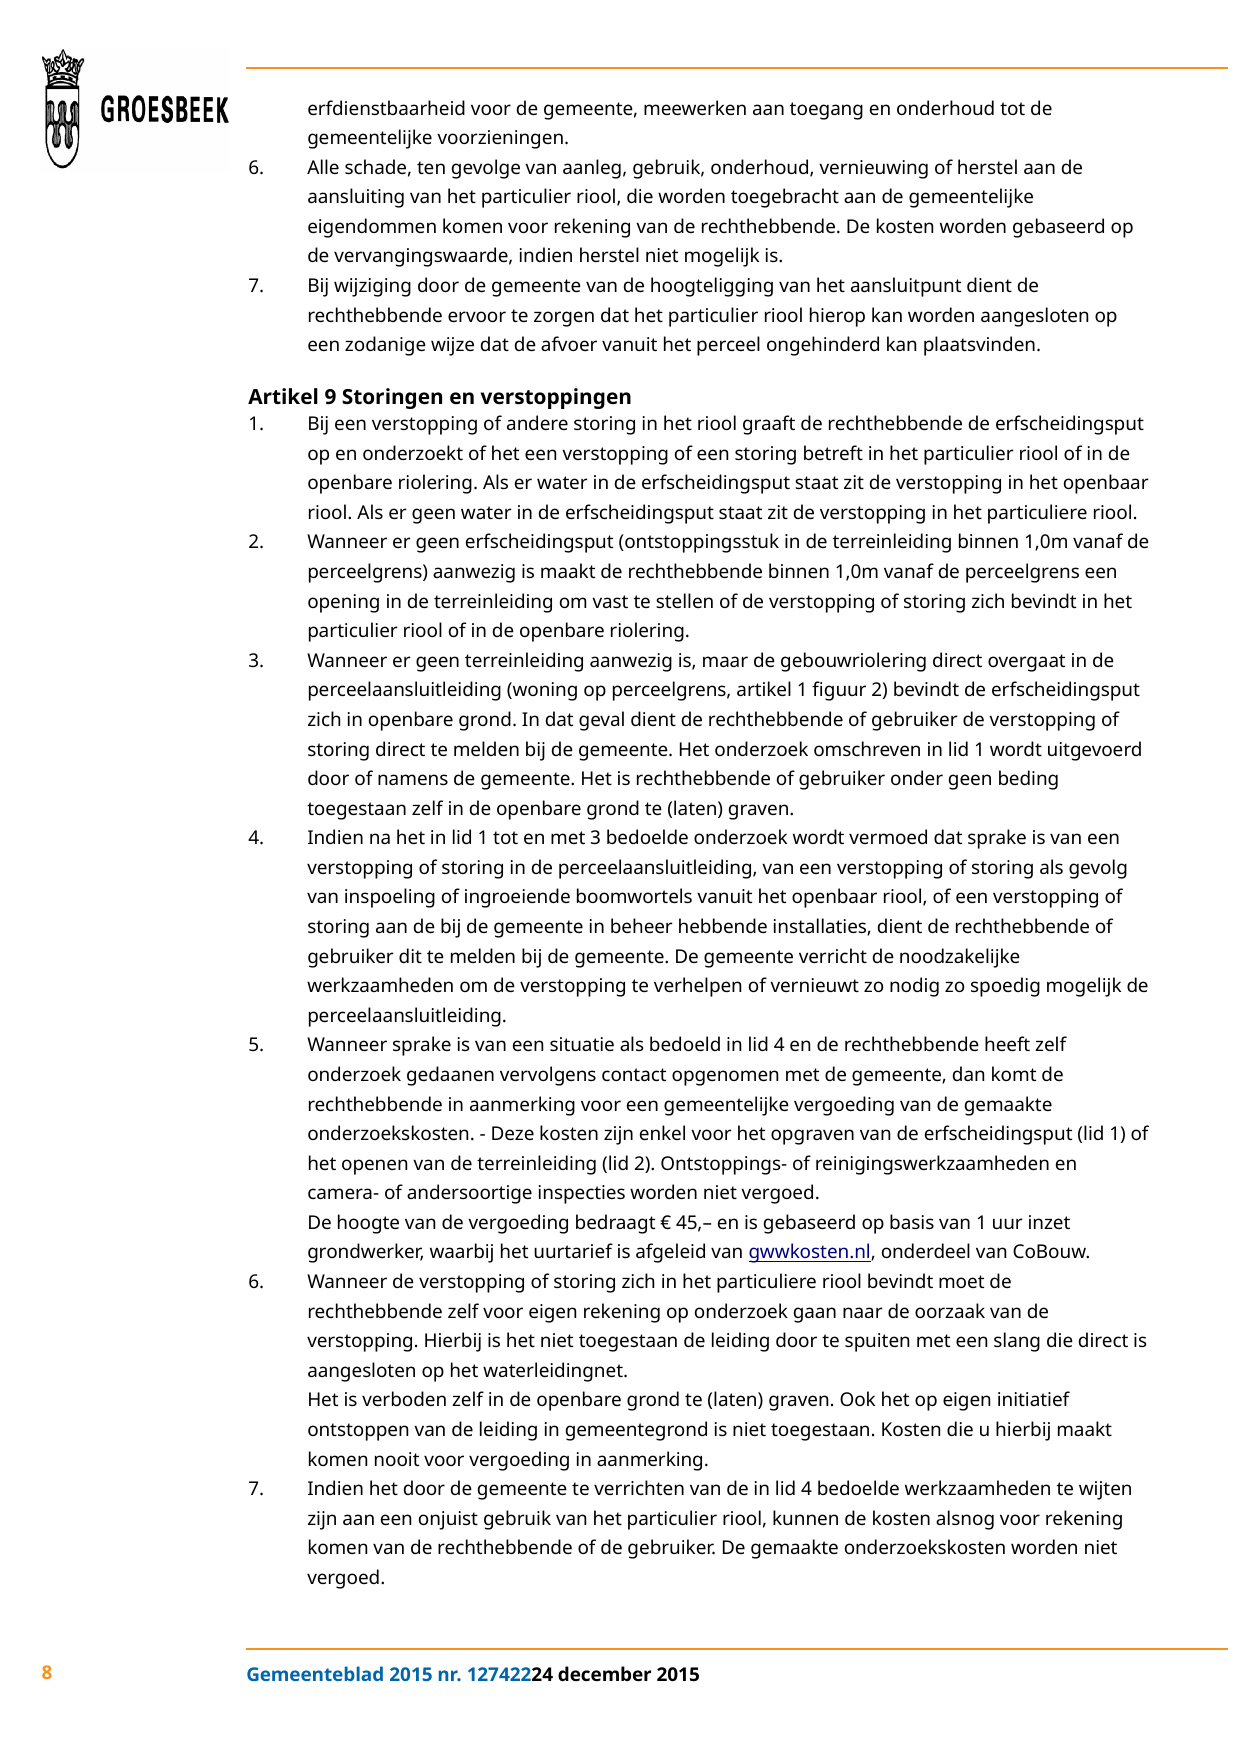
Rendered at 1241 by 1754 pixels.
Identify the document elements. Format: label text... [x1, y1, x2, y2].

list Wanneer er geen terreinleiding aanwezig is, maar de gebouwriolering direct overgaat in de perceelaansluitleiding (woning op perceelgrens, artikel 1 figuur 2) bevindt de erfscheidingsput zich in openbare grond. In dat geval dient de rechthebbende of gebruiker de verstopping of storing direct te melden bij de gemeente. Het onderzoek omschreven in lid 1 wordt uitgevoerd door of namens de gemeente. Het is rechthebbende of gebruiker onder geen beding toegestaan zelf in de openbare grond te (laten) graven. [248, 647, 1152, 821]
list Wanneer er geen erfscheidingsput (ontstoppingsstuk in de terreinleiding binnen 1,0m vanaf de perceelgrens) aanwezig is maakt de rechthebbende binnen 1,0m vanaf de perceelgrens een opening in de terreinleiding om vast te stellen of de verstopping of storing zich bevindt in het particulier riool of in de openbare riolering. [248, 529, 1152, 643]
list Bij een verstopping of andere storing in het riool graaft de rechthebbende de erfscheidingsput op en onderzoekt of het een verstopping of een storing betreft in het particulier riool of in de openbare riolering. Als er water in de erfscheidingsput staat zit de verstopping in het openbaar riool. Als er geen water in de erfscheidingsput staat zit de verstopping in het particuliere riool. [248, 410, 1152, 525]
list Indien na het in lid 1 tot en met 3 bedoelde onderzoek wordt vermoed dat sprake is van een verstopping of storing in de perceelaansluitleiding, van een verstopping of storing als gevolg van inspoeling of ingroeiende boomwortels vanuit het openbaar riool, of een verstopping of storing aan de bij de gemeente in beheer hebbende installaties, dient de rechthebbende of gebruiker dit te melden bij de gemeente. De gemeente verricht de noodzakelijke werkzaamheden om de verstopping te verhelpen of vernieuwt zo nodig zo spoedig mogelijk de perceelaansluitleiding. [248, 824, 1152, 1028]
list Het is verboden zelf in de openbare grond te (laten) graven. Ook het op eigen initiatief ontstoppen van de leiding in gemeentegrond is niet toegestaan. Kosten die u hierbij maakt komen nooit voor vergoeding in aanmerking. [248, 1387, 1152, 1471]
list erfdienstbaarheid voor de gemeente, meewerken aan toegang en onderhoud tot de gemeentelijke voorzieningen. [248, 95, 1152, 150]
list Indien het door de gemeente te verrichten van de in lid 4 bedoelde werkzaamheden te wijten zijn aan een onjuist gebruik van het particulier riool, kunnen de kosten alsnog voor rekening komen van de rechthebbende of de gebruiker. De gemaakte onderzoekskosten worden niet vergoed. [248, 1475, 1152, 1590]
list Wanneer sprake is van een situatie als bedoeld in lid 4 en de rechthebbende heeft zelf onderzoek gedaanen vervolgens contact opgenomen met de gemeente, dan komt de rechthebbende in aanmerking voor een gemeentelijke vergoeding van de gemaakte onderzoekskosten. - Deze kosten zijn enkel voor het opgraven van de erfscheidingsput (lid 1) of het openen van de terreinleiding (lid 2). Ontstoppings- of reinigingswerkzaamheden en camera- of andersoortige inspecties worden niet vergoed. [248, 1032, 1152, 1205]
list Wanneer de verstopping of storing zich in het particuliere riool bevindt moet de rechthebbende zelf voor eigen rekening op onderzoek gaan naar de oorzaak van de verstopping. Hierbij is het niet toegestaan de leiding door te spuiten met een slang die direct is aangesloten op het waterleidingnet. [248, 1268, 1152, 1383]
list De hoogte van de vergoeding bedraagt € 45,– en is gebaseerd op basis van 1 uur inzet grondwerker, waarbij het uurtarief is afgeleid van gwwkosten.nl, onderdeel van CoBouw. [248, 1209, 1152, 1264]
list Bij wijziging door de gemeente van de hoogteligging van het aansluitpunt dient de rechthebbende ervoor te zorgen dat het particulier riool hierop kan worden aangesloten op een zodanige wijze dat de afvoer vanuit het perceel ongehinderd kan plaatsvinden. [248, 272, 1152, 357]
picture [41, 47, 231, 172]
text Artikel 9 Storingen en verstoppingen [248, 382, 1152, 410]
list Alle schade, ten gevolge van aanleg, gebruik, onderhoud, vernieuwing of herstel aan de aansluiting van het particulier riool, die worden toegebracht aan de gemeentelijke eigendommen komen voor rekening van de rechthebbende. De kosten worden gebaseerd op de vervangingswaarde, indien herstel niet mogelijk is. [248, 154, 1152, 268]
